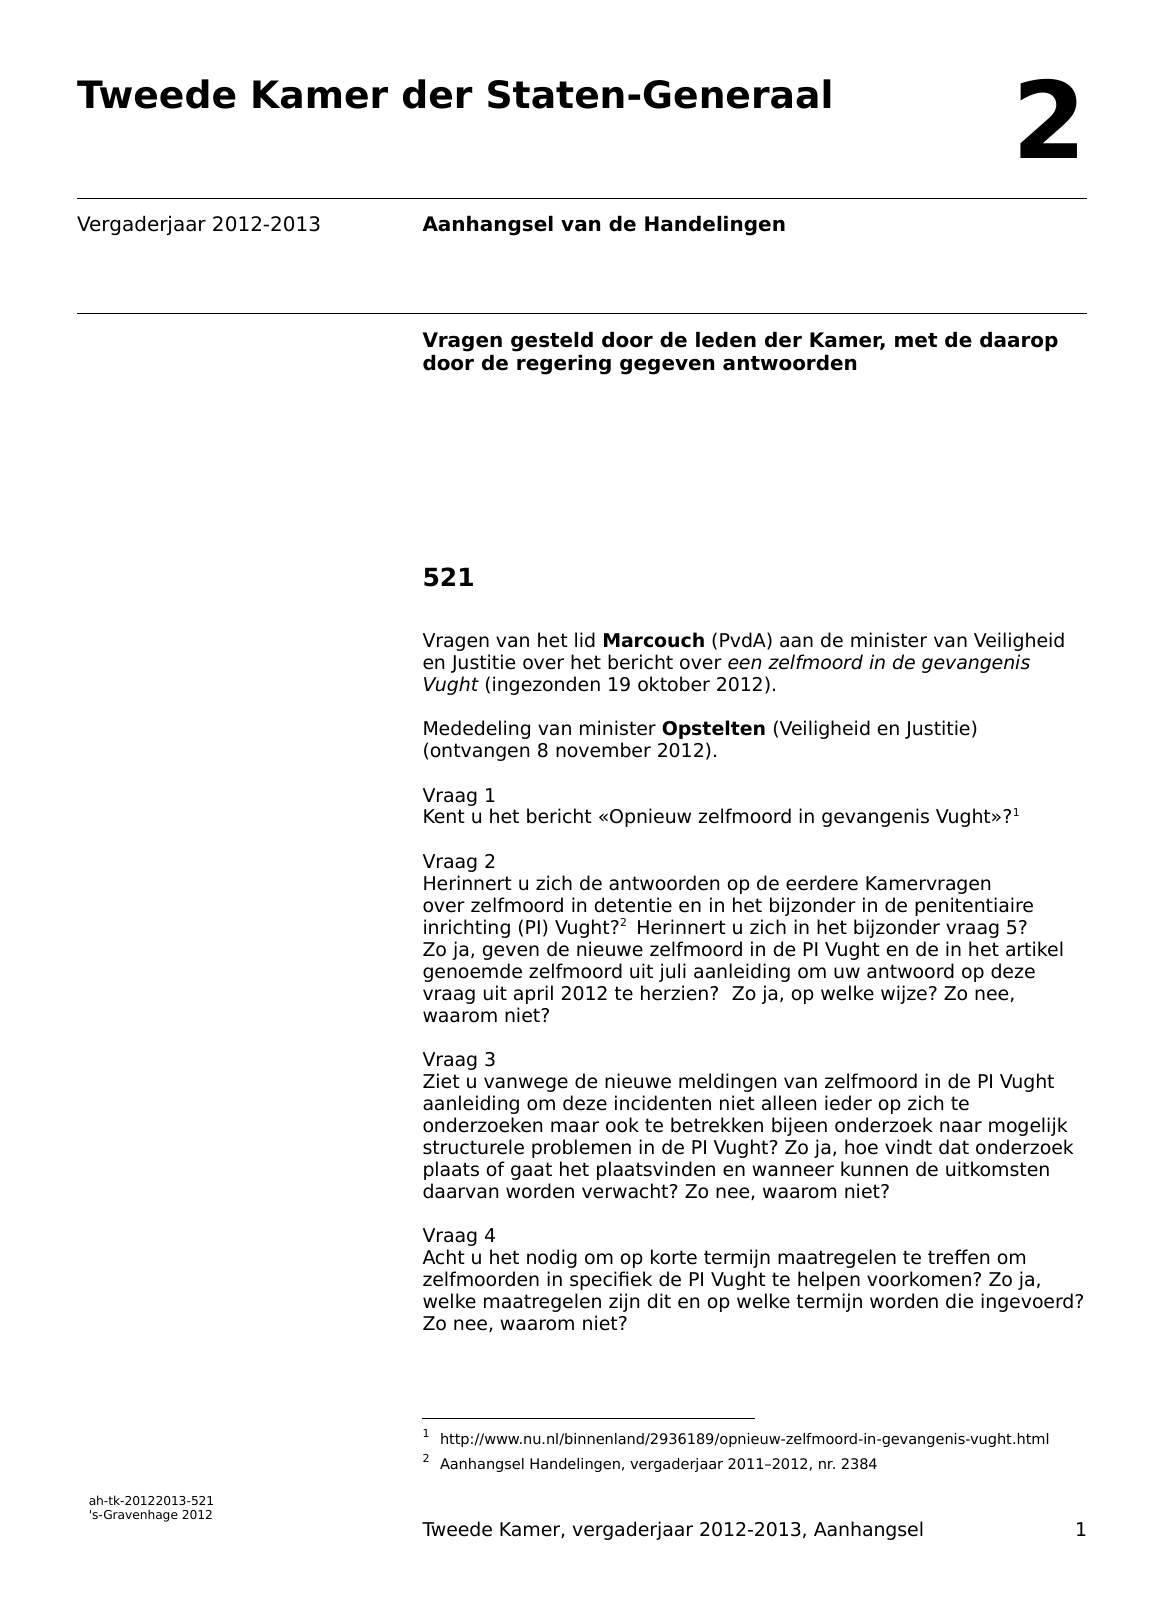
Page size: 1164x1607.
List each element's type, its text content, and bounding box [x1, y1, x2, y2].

table_header Tweede Kamer der Staten-Generaal [77, 59, 886, 198]
text Ziet u vanwege de nieuwe meldingen van zelfmoord in de PI Vught aanleiding om deze incidenten niet alleen ieder op zich te onderzoeken maar ook te betrekken bijeen onderzoek naar mogelijk structurele problemen in de PI Vught? Zo ja, hoe vindt dat onderzoek plaats of gaat het plaatsvinden en wanneer kunnen de uitkomsten daarvan worden verwacht? Zo nee, waarom niet? [422, 1071, 1087, 1202]
text Aanhangsel Handelingen, vergaderjaar 2011–2012, nr. 2384 [422, 1452, 1087, 1474]
text Herinnert u zich de antwoorden op de eerdere Kamervragen over zelfmoord in detentie en in het bijzonder in de penitentiaire inrichting (PI) Vught? Herinnert u zich in het bijzonder vraag 5? Zo ja, geven de nieuwe zelfmoord in de PI Vught en de in het artikel genoemde zelfmoord uit juli aanleiding om uw antwoord op deze vraag uit april 2012 te herzien? Zo ja, op welke wijze? Zo nee, waarom niet? [422, 873, 1087, 1026]
text Vraag 3 [422, 1049, 1087, 1071]
text Vraag 2 [422, 851, 1087, 873]
text Kent u het bericht «Opnieuw zelfmoord in gevangenis Vught»? [422, 806, 1087, 828]
text http://www.nu.nl/binnenland/2936189/opnieuw-zelfmoord-in-gevangenis-vught.html [422, 1427, 1087, 1449]
text Vraag 1 [422, 784, 1087, 806]
table_cell Aanhangsel van de Handelingen [422, 199, 1087, 313]
table_header 2 [886, 59, 1087, 198]
text 521 [422, 563, 1087, 592]
text Vraag 4 [422, 1225, 1087, 1247]
text Vragen van het lid Marcouch (PvdA) aan de minister van Veiligheid en Justitie over het bericht over een zelfmoord in de gevangenis Vught (ingezonden 19 oktober 2012). [422, 630, 1087, 696]
table_cell Vergaderjaar 2012-2013 [77, 199, 422, 313]
table_cell Vragen gesteld door de leden der Kamer, met de daarop door de regering gegeven antwoorden [422, 314, 1087, 375]
text Mededeling van minister Opstelten (Veiligheid en Justitie) (ontvangen 8 november 2012). [422, 718, 1087, 762]
text 's-Gravenhage 2012 [88, 1508, 323, 1522]
text Acht u het nodig om op korte termijn maatregelen te treffen om zelfmoorden in specifiek de PI Vught te helpen voorkomen? Zo ja, welke maatregelen zijn dit en op welke termijn worden die ingevoerd? Zo nee, waarom niet? [422, 1247, 1087, 1334]
table_cell [77, 314, 422, 375]
text ah-tk-20122013-521 [88, 1494, 323, 1508]
